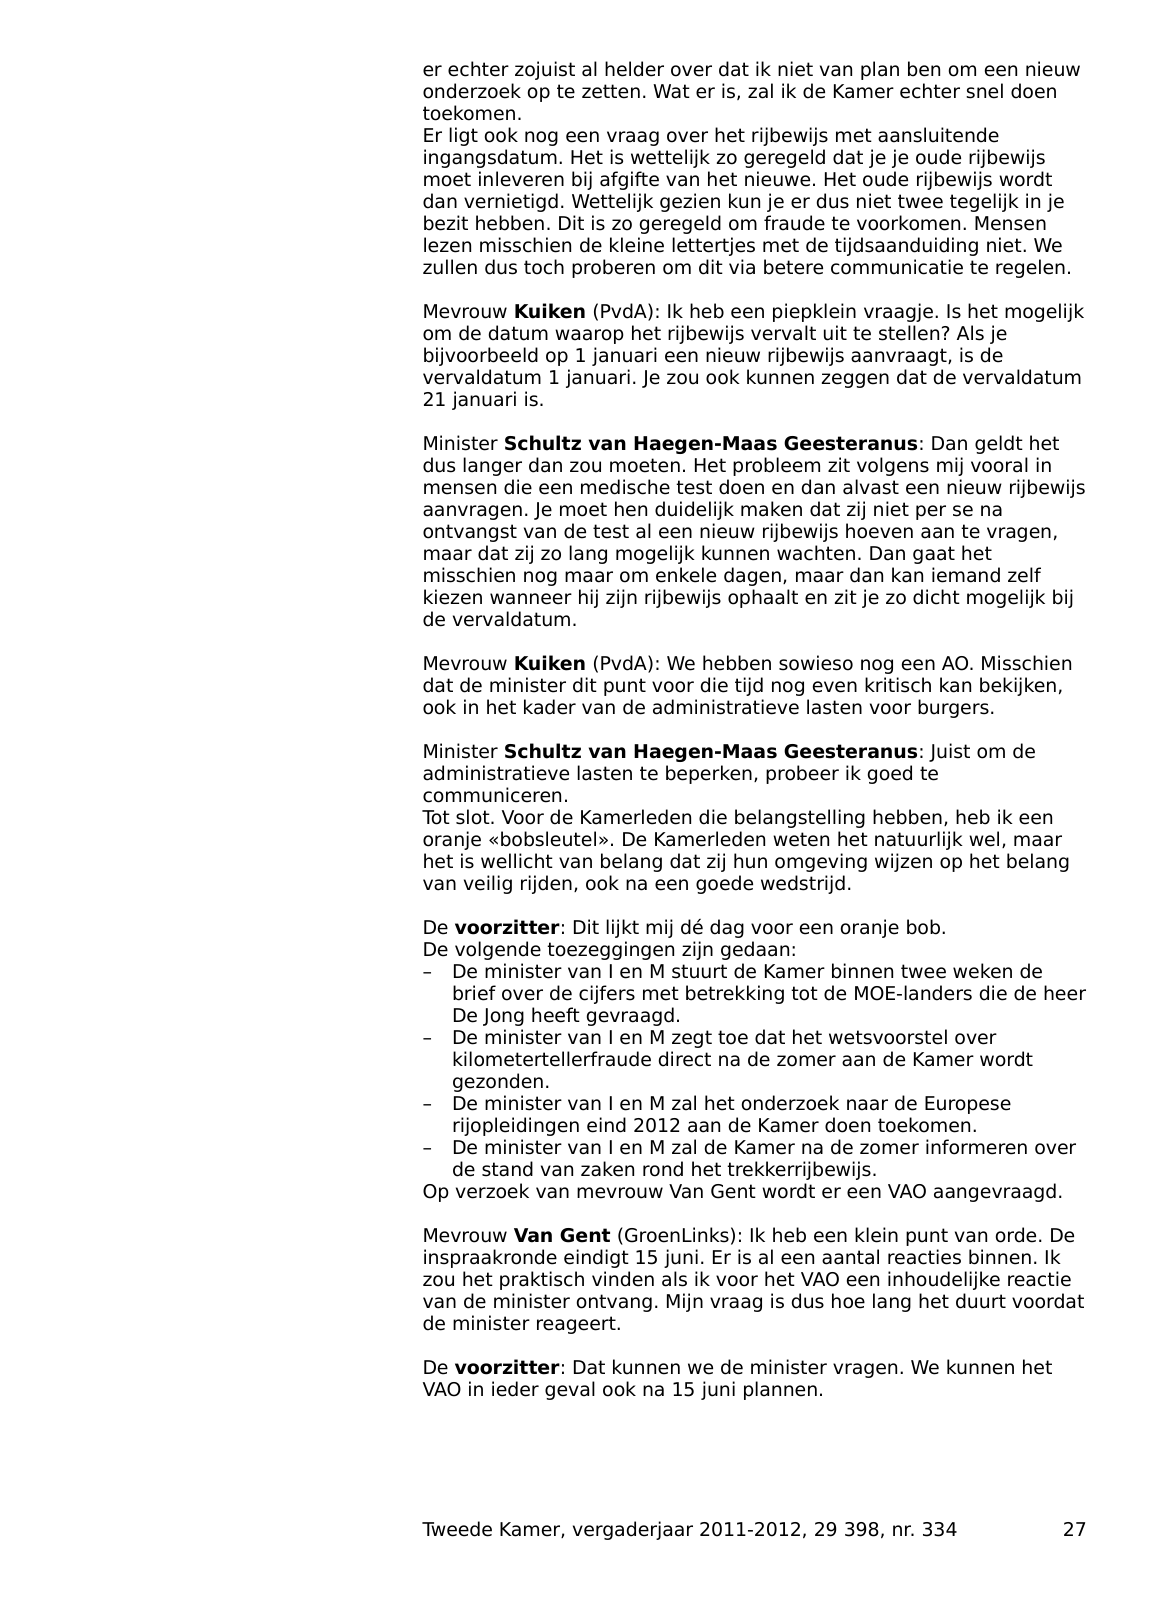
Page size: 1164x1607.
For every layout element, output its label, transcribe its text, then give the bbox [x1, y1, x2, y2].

text Mevrouw Kuiken (PvdA): Ik heb een piepklein vraagje. Is het mogelijk om de datum waarop het rijbewijs vervalt uit te stellen? Als je bijvoorbeeld op 1 januari een nieuw rijbewijs aanvraagt, is de vervaldatum 1 januari. Je zou ook kunnen zeggen dat de vervaldatum 21 januari is. [422, 301, 1087, 411]
text er echter zojuist al helder over dat ik niet van plan ben om een nieuw onderzoek op te zetten. Wat er is, zal ik de Kamer echter snel doen toekomen. [422, 59, 1087, 125]
text Mevrouw Kuiken (PvdA): We hebben sowieso nog een AO. Misschien dat de minister dit punt voor die tijd nog even kritisch kan bekijken, ook in het kader van de administratieve lasten voor burgers. [422, 653, 1087, 719]
text – De minister van I en M stuurt de Kamer binnen twee weken de brief over de cijfers met betrekking tot de MOE-landers die de heer De Jong heeft gevraagd. [422, 961, 1087, 1027]
text – De minister van I en M zal het onderzoek naar de Europese rijopleidingen eind 2012 aan de Kamer doen toekomen. [422, 1093, 1087, 1137]
text Minister Schultz van Haegen-Maas Geesteranus: Dan geldt het dus langer dan zou moeten. Het probleem zit volgens mij vooral in mensen die een medische test doen en dan alvast een nieuw rijbewijs aanvragen. Je moet hen duidelijk maken dat zij niet per se na ontvangst van de test al een nieuw rijbewijs hoeven aan te vragen, maar dat zij zo lang mogelijk kunnen wachten. Dan gaat het misschien nog maar om enkele dagen, maar dan kan iemand zelf kiezen wanneer hij zijn rijbewijs ophaalt en zit je zo dicht mogelijk bij de vervaldatum. [422, 433, 1087, 631]
text Mevrouw Van Gent (GroenLinks): Ik heb een klein punt van orde. De inspraakronde eindigt 15 juni. Er is al een aantal reacties binnen. Ik zou het praktisch vinden als ik voor het VAO een inhoudelijke reactie van de minister ontvang. Mijn vraag is dus hoe lang het duurt voordat de minister reageert. [422, 1225, 1087, 1335]
text Op verzoek van mevrouw Van Gent wordt er een VAO aangevraagd. [422, 1181, 1087, 1203]
text – De minister van I en M zegt toe dat het wetsvoorstel over kilometertellerfraude direct na de zomer aan de Kamer wordt gezonden. [422, 1027, 1087, 1093]
text Tot slot. Voor de Kamerleden die belangstelling hebben, heb ik een oranje «bobsleutel». De Kamerleden weten het natuurlijk wel, maar het is wellicht van belang dat zij hun omgeving wijzen op het belang van veilig rijden, ook na een goede wedstrijd. [422, 807, 1087, 895]
text Minister Schultz van Haegen-Maas Geesteranus: Juist om de administratieve lasten te beperken, probeer ik goed te communiceren. [422, 741, 1087, 807]
text Er ligt ook nog een vraag over het rijbewijs met aansluitende ingangsdatum. Het is wettelijk zo geregeld dat je je oude rijbewijs moet inleveren bij afgifte van het nieuwe. Het oude rijbewijs wordt dan vernietigd. Wettelijk gezien kun je er dus niet twee tegelijk in je bezit hebben. Dit is zo geregeld om fraude te voorkomen. Mensen lezen misschien de kleine lettertjes met de tijdsaanduiding niet. We zullen dus toch proberen om dit via betere communicatie te regelen. [422, 125, 1087, 279]
text De voorzitter: Dat kunnen we de minister vragen. We kunnen het VAO in ieder geval ook na 15 juni plannen. [422, 1357, 1087, 1401]
text – De minister van I en M zal de Kamer na de zomer informeren over de stand van zaken rond het trekkerrijbewijs. [422, 1137, 1087, 1181]
text De volgende toezeggingen zijn gedaan: [422, 939, 1087, 961]
text De voorzitter: Dit lijkt mij dé dag voor een oranje bob. [422, 917, 1087, 939]
